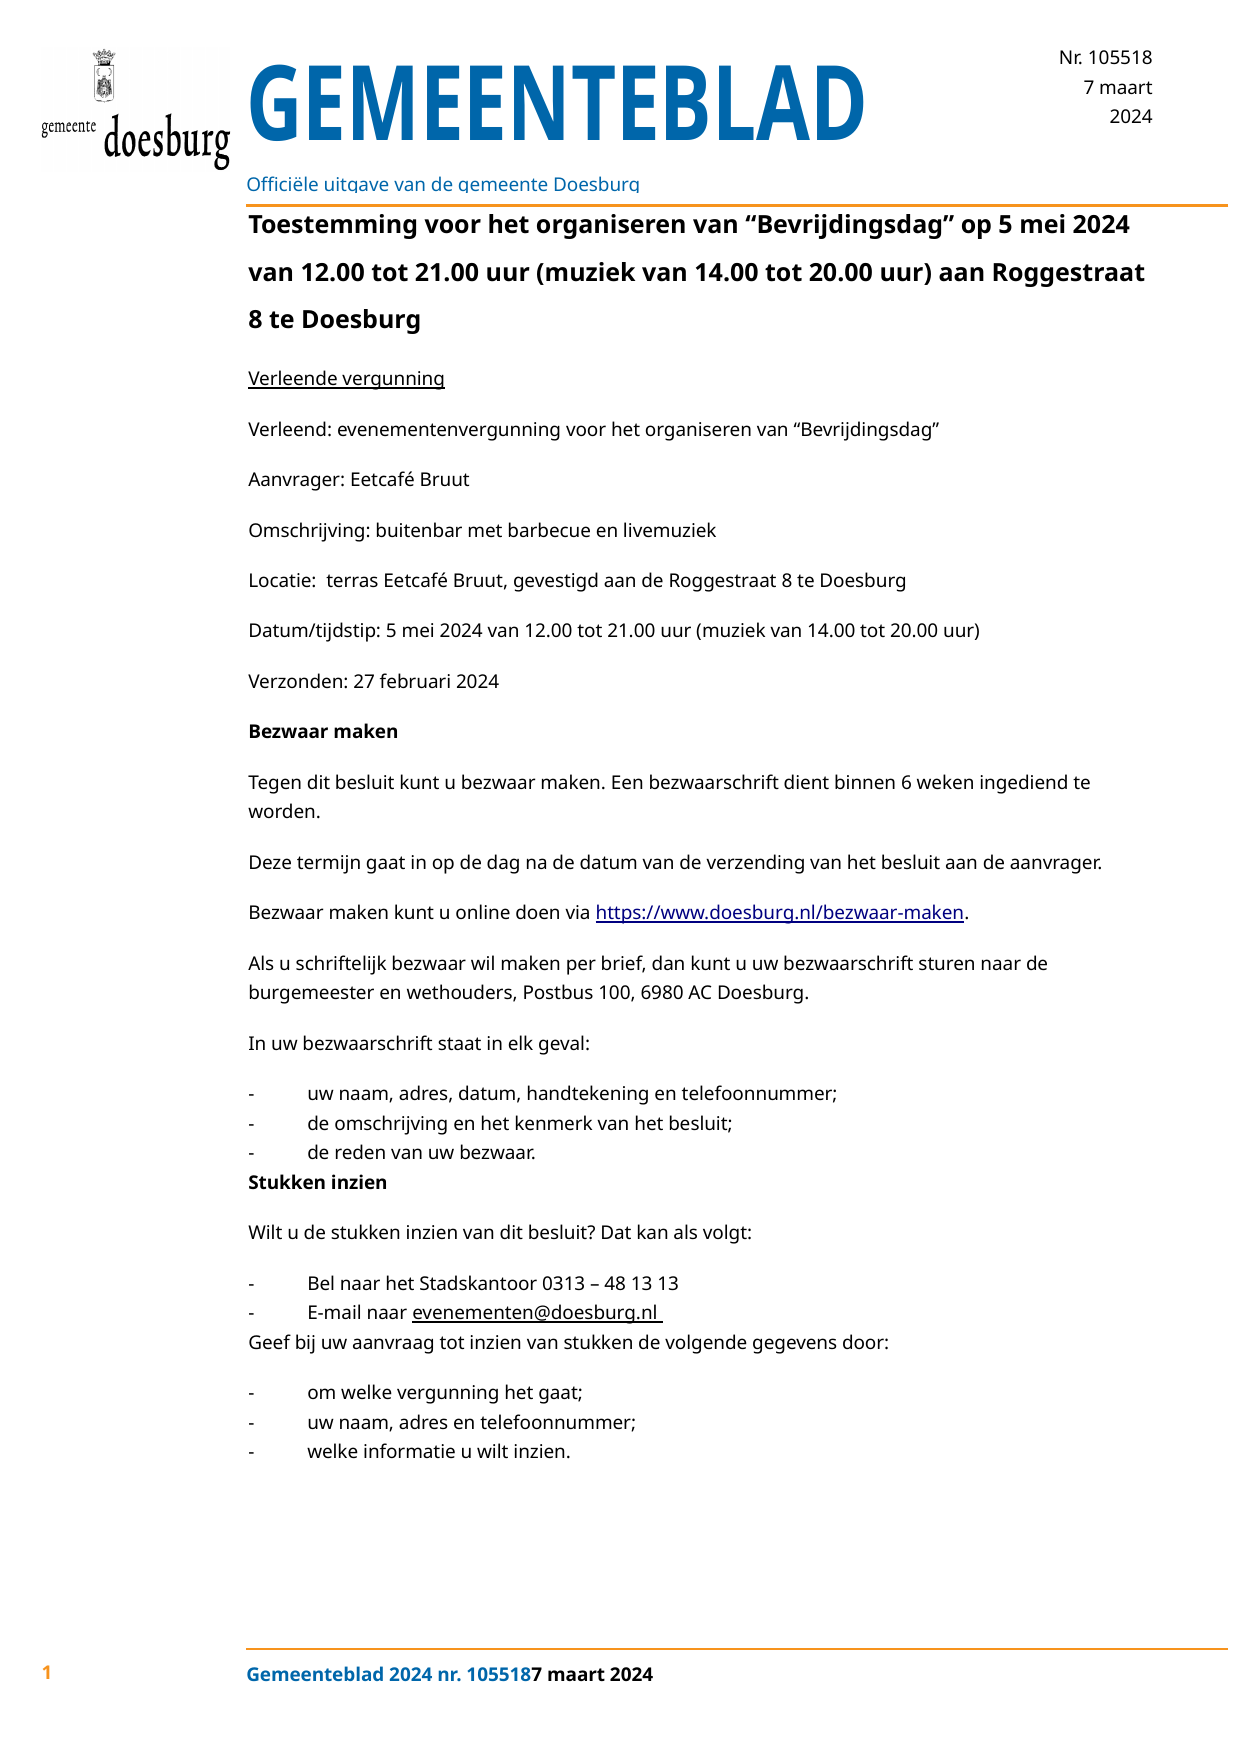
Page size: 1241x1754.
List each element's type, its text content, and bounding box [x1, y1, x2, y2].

text Bezwaar maken kunt u online doen via https://www.doesburg.nl/bezwaar-maken. [248, 899, 1152, 925]
list uw naam, adres, datum, handtekening en telefoonnummer; [248, 1080, 1152, 1106]
text Bezwaar maken [248, 718, 1152, 744]
text In uw bezwaarschrift staat in elk geval: [248, 1030, 1152, 1055]
text Locatie: terras Eetcafé Bruut, gevestigd aan de Roggestraat 8 te Doesburg [248, 567, 1152, 593]
text Als u schriftelijk bezwaar wil maken per brief, dan kunt u uw bezwaarschrift sturen naar de burgemeester en wethouders, Postbus 100, 6980 AC Doesburg. [248, 950, 1152, 1005]
text Aanvrager: Eetcafé Bruut [248, 466, 1152, 492]
list om welke vergunning het gaat; [248, 1379, 1152, 1405]
list Bel naar het Stadskantoor 0313 – 48 13 13 [248, 1270, 1152, 1295]
list welke informatie u wilt inzien. [248, 1438, 1152, 1464]
list de omschrijving en het kenmerk van het besluit; [248, 1110, 1152, 1135]
picture [41, 47, 231, 172]
text Tegen dit besluit kunt u bezwaar maken. Een bezwaarschrift dient binnen 6 weken ingediend te worden. [248, 769, 1152, 824]
text Omschrijving: buitenbar met barbecue en livemuziek [248, 517, 1152, 542]
list E-mail naar evenementen@doesburg.nl [248, 1299, 1152, 1325]
text Toestemming voor het organiseren van “Bevrijdingsdag” op 5 mei 2024 van 12.00 tot 21.00 uur (muziek van 14.00 tot 20.00 uur) aan Roggestraat 8 te Doesburg [248, 207, 1152, 336]
text Verleend: evenementenvergunning voor het organiseren van “Bevrijdingsdag” [248, 416, 1152, 442]
text Geef bij uw aanvraag tot inzien van stukken de volgende gegevens door: [248, 1329, 1152, 1354]
list de reden van uw bezwaar. [248, 1139, 1152, 1165]
text Wilt u de stukken inzien van dit besluit? Dat kan als volgt: [248, 1219, 1152, 1245]
text Verleende vergunning [248, 366, 1152, 391]
text Datum/tijdstip: 5 mei 2024 van 12.00 tot 21.00 uur (muziek van 14.00 tot 20.00 uur) [248, 618, 1152, 643]
text Deze termijn gaat in op de dag na de datum van de verzending van het besluit aan de aanvrager. [248, 849, 1152, 874]
text Stukken inzien [248, 1169, 1152, 1194]
list uw naam, adres en telefoonnummer; [248, 1409, 1152, 1434]
text Verzonden: 27 februari 2024 [248, 668, 1152, 694]
